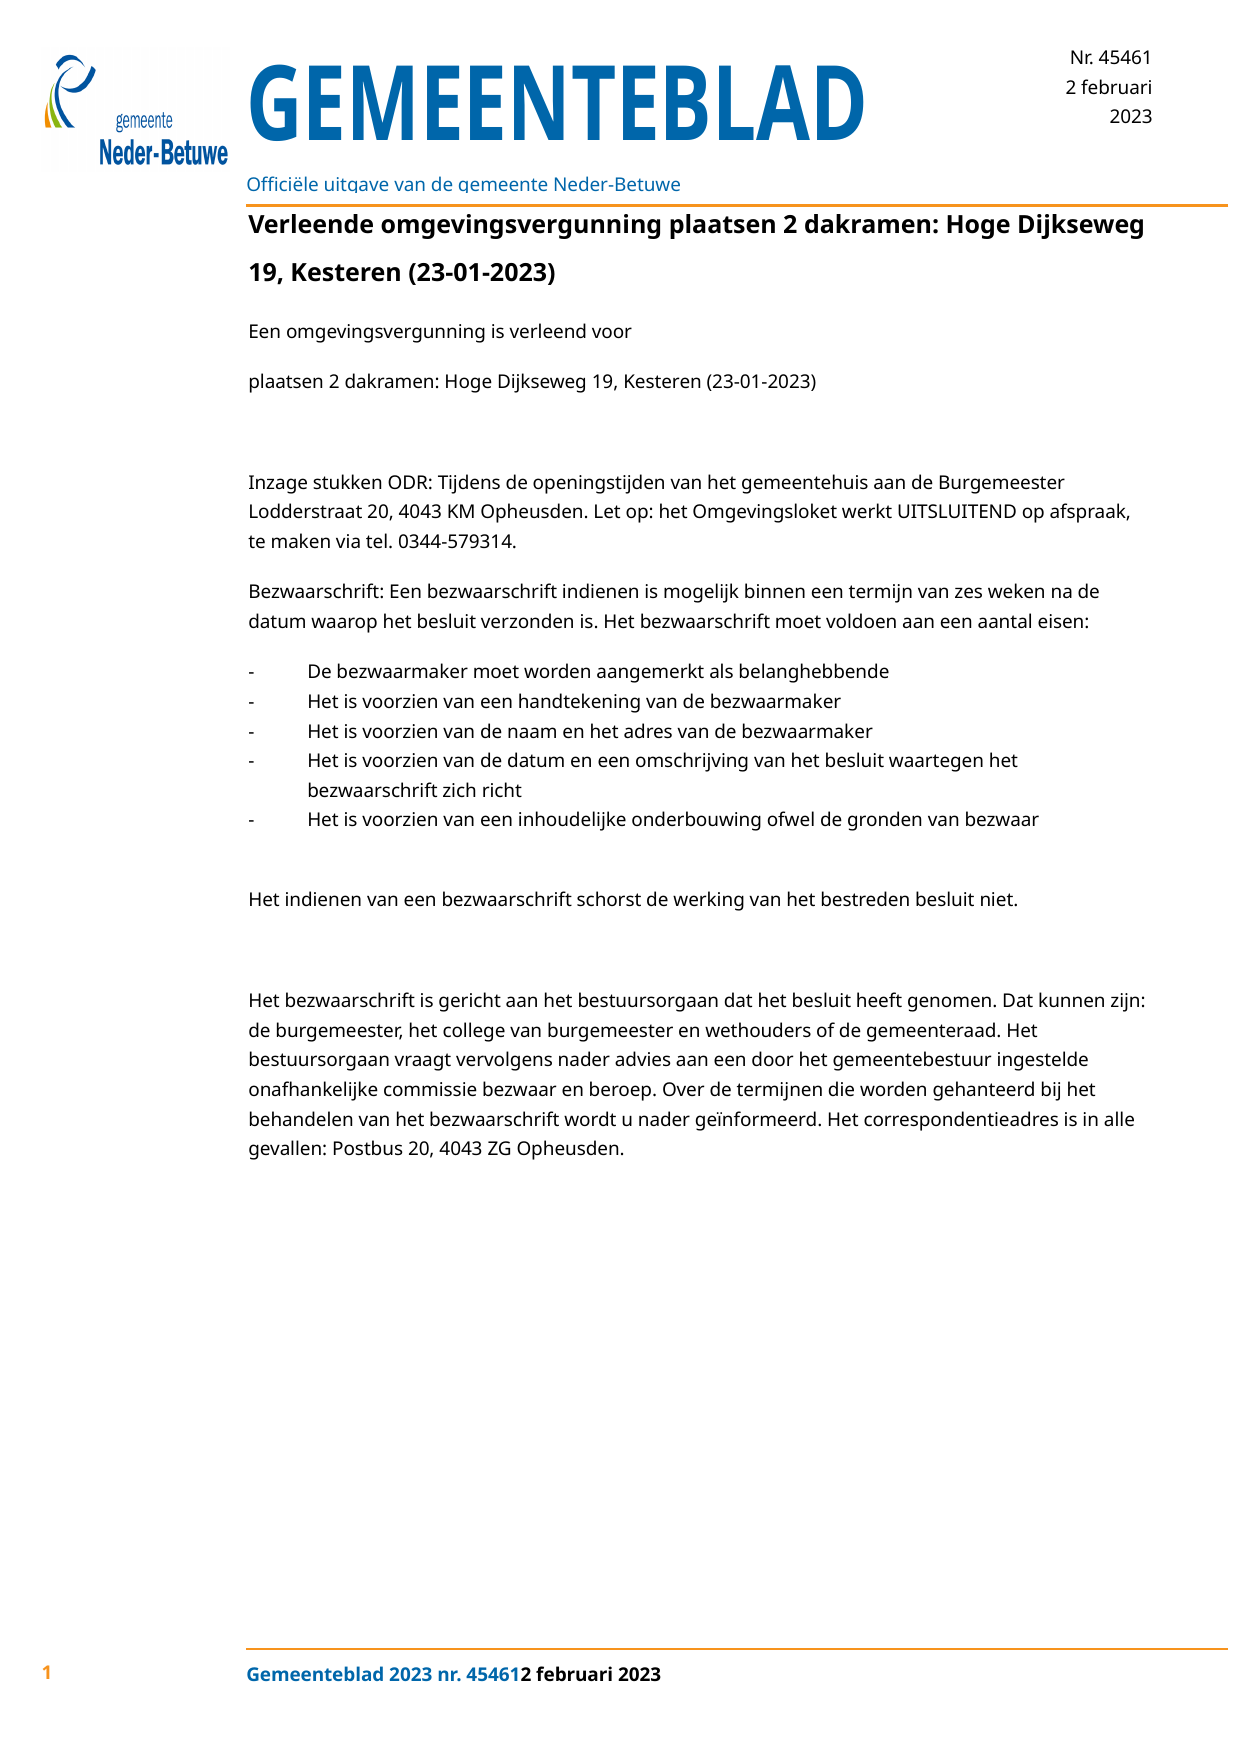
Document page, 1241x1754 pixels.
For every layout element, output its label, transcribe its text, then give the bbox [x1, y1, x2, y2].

text Verleende omgevingsvergunning plaatsen 2 dakramen: Hoge Dijkseweg 19, Kesteren (23-01-2023) [248, 207, 1152, 288]
list Het is voorzien van de datum en een omschrijving van het besluit waartegen het bezwaarschrift zich richt [248, 747, 1152, 803]
list De bezwaarmaker moet worden aangemerkt als belanghebbende [248, 659, 1152, 684]
text plaatsen 2 dakramen: Hoge Dijkseweg 19, Kesteren (23-01-2023) [248, 368, 1152, 394]
text Het bezwaarschrift is gericht aan het bestuursorgaan dat het besluit heeft genomen. Dat kunnen zijn: de burgemeester, het college van burgemeester en wethouders of de gemeenteraad. Het bestuursorgaan vraagt vervolgens nader advies aan een door het gemeentebestuur ingestelde onafhankelijke commissie bezwaar en beroep. Over de termijnen die worden gehanteerd bij het behandelen van het bezwaarschrift wordt u nader geïnformeerd. Het correspondentieadres is in alle gevallen: Postbus 20, 4043 ZG Opheusden. [248, 987, 1152, 1161]
picture [41, 47, 231, 172]
list Het is voorzien van een handtekening van de bezwaarmaker [248, 688, 1152, 714]
text Bezwaarschrift: Een bezwaarschrift indienen is mogelijk binnen een termijn van zes weken na de datum waarop het besluit verzonden is. Het bezwaarschrift moet voldoen aan een aantal eisen: [248, 579, 1152, 634]
text Inzage stukken ODR: Tijdens de openingstijden van het gemeentehuis aan de Burgemeester Lodderstraat 20, 4043 KM Opheusden. Let op: het Omgevingsloket werkt UITSLUITEND op afspraak, te maken via tel. 0344-579314. [248, 469, 1152, 554]
text Het indienen van een bezwaarschrift schorst de werking van het bestreden besluit niet. [248, 887, 1152, 912]
list Het is voorzien van de naam en het adres van de bezwaarmaker [248, 718, 1152, 744]
text Een omgevingsvergunning is verleend voor [248, 318, 1152, 344]
list Het is voorzien van een inhoudelijke onderbouwing ofwel de gronden van bezwaar [248, 807, 1152, 832]
